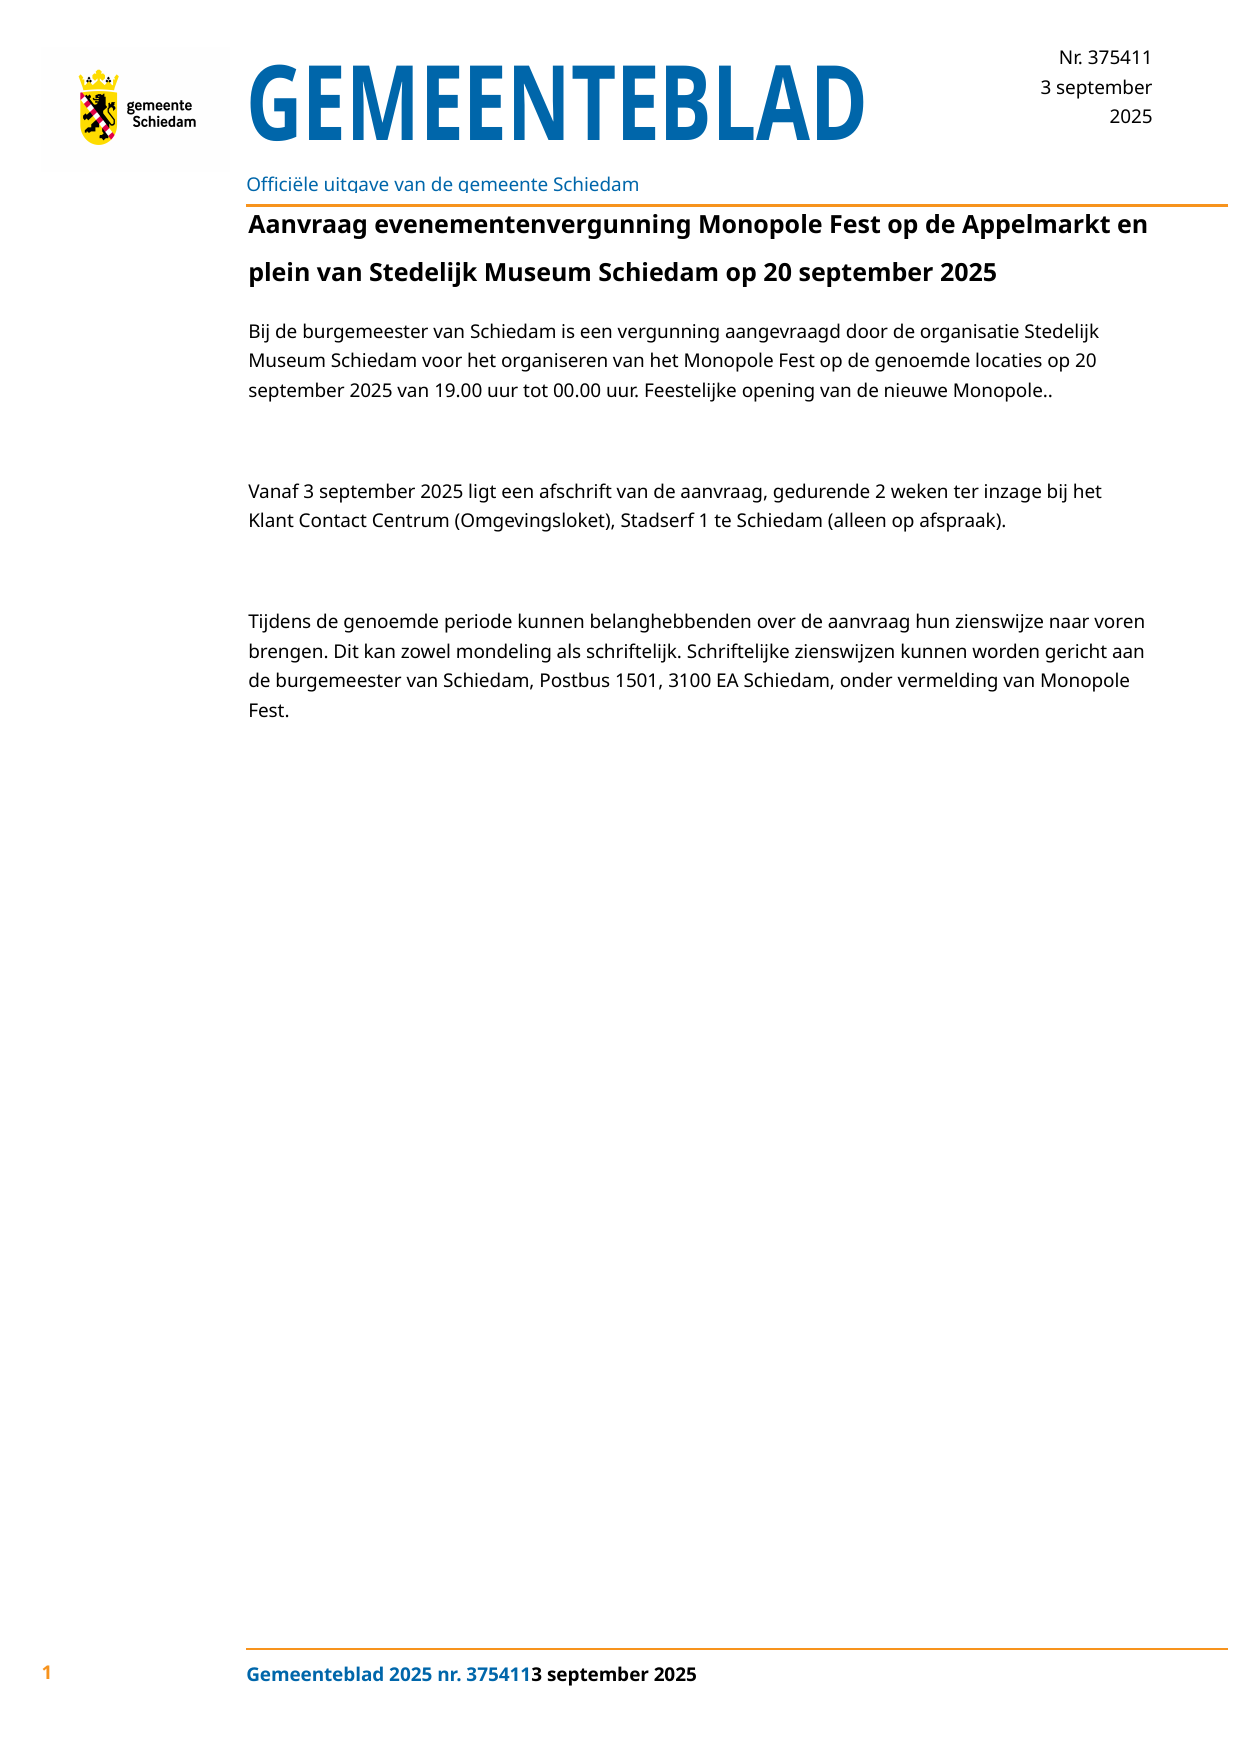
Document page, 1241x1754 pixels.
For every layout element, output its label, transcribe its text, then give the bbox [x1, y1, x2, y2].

text Vanaf 3 september 2025 ligt een afschrift van de aanvraag, gedurende 2 weken ter inzage bij het Klant Contact Centrum (Omgevingsloket), Stadserf 1 te Schiedam (alleen op afspraak). [248, 478, 1152, 533]
text Aanvraag evenementenvergunning Monopole Fest op de Appelmarkt en plein van Stedelijk Museum Schiedam op 20 september 2025 [248, 207, 1152, 288]
text Bij de burgemeester van Schiedam is een vergunning aangevraagd door de organisatie Stedelijk Museum Schiedam voor het organiseren van het Monopole Fest op de genoemde locaties op 20 september 2025 van 19.00 uur tot 00.00 uur. Feestelijke opening van de nieuwe Monopole.. [248, 318, 1152, 403]
text Tijdens de genoemde periode kunnen belanghebbenden over de aanvraag hun zienswijze naar voren brengen. Dit kan zowel mondeling als schriftelijk. Schriftelijke zienswijzen kunnen worden gericht aan de burgemeester van Schiedam, Postbus 1501, 3100 EA Schiedam, onder vermelding van Monopole Fest. [248, 608, 1152, 723]
picture [41, 47, 231, 172]
